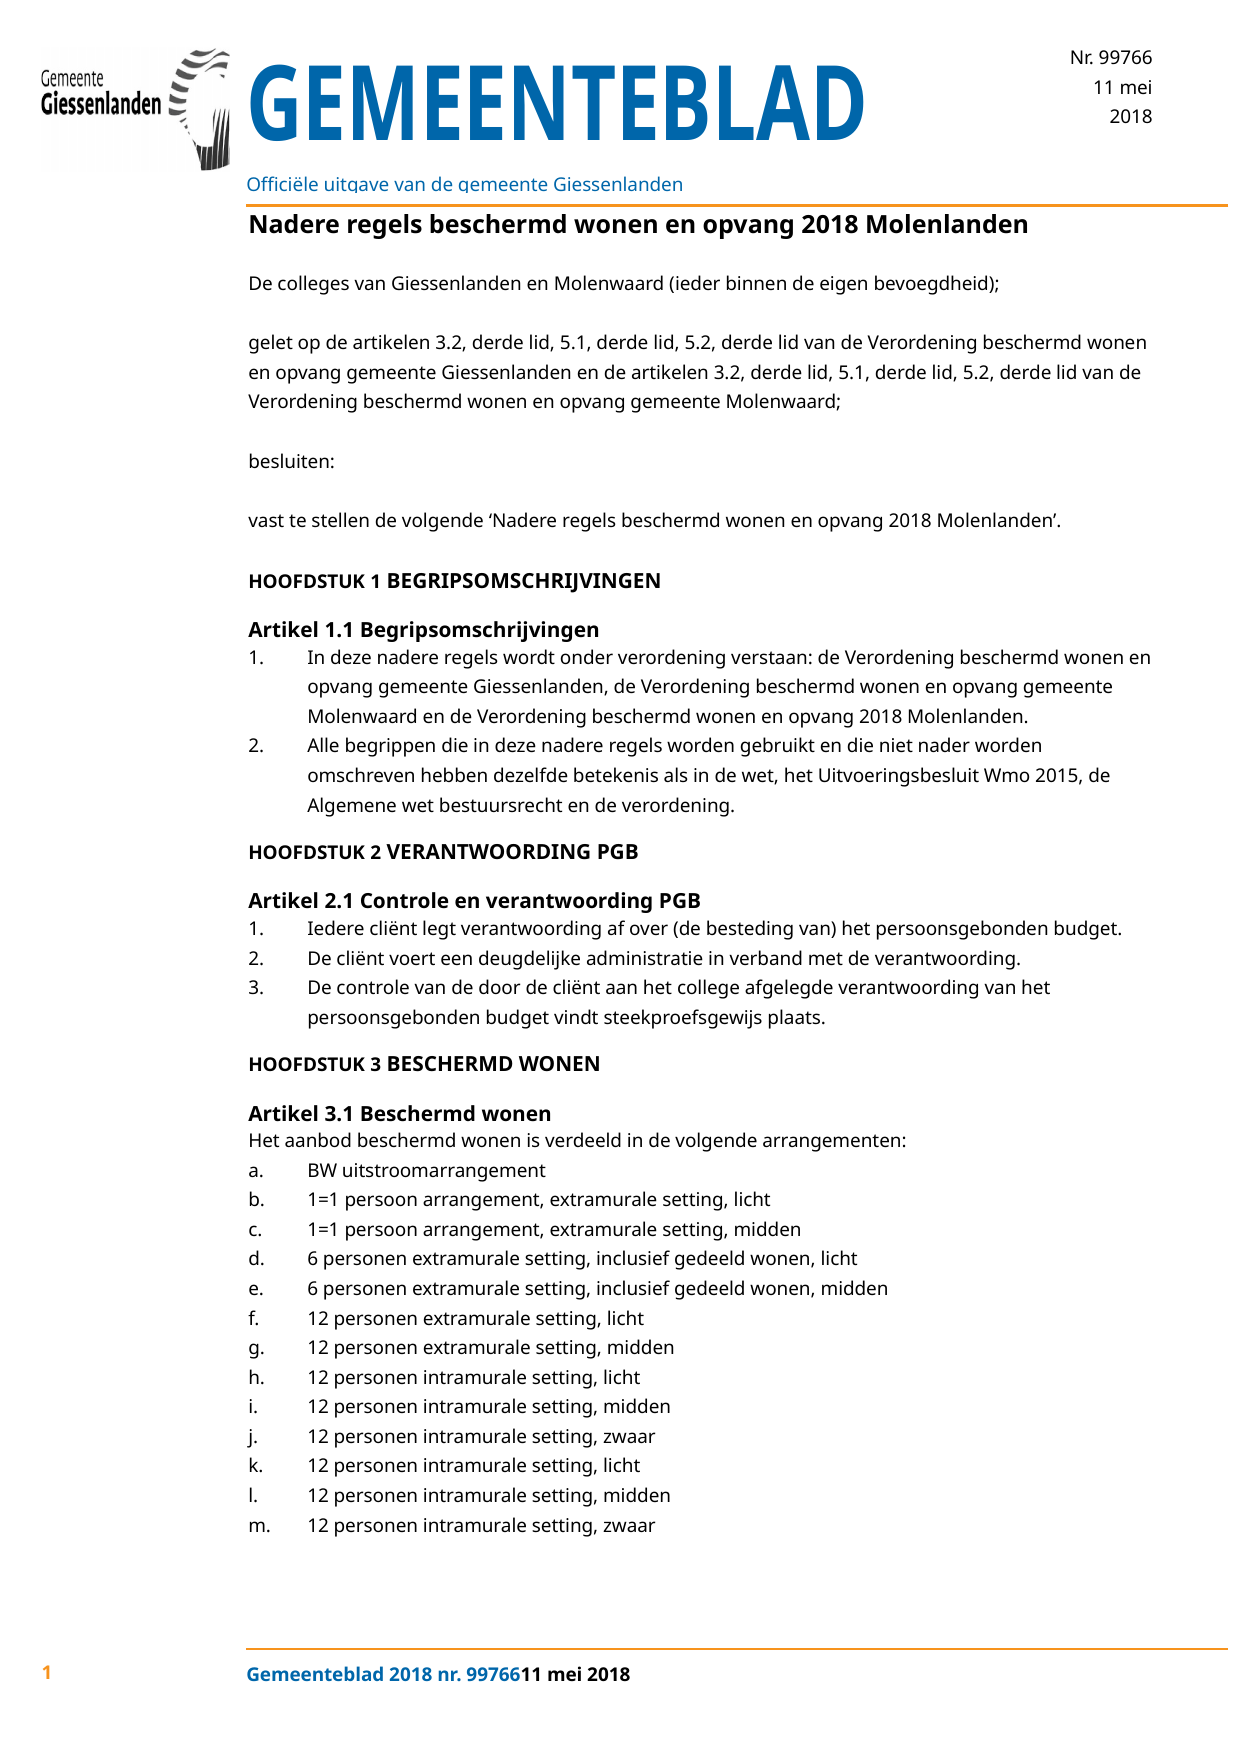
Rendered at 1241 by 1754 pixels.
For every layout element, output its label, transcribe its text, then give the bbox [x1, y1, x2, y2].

list 12 personen intramurale setting, zwaar [248, 1512, 1152, 1537]
text Artikel 3.1 Beschermd wonen [248, 1099, 1152, 1127]
list 6 personen extramurale setting, inclusief gedeeld wonen, midden [248, 1275, 1152, 1301]
text Het aanbod beschermd wonen is verdeeld in de volgende arrangementen: [248, 1127, 1152, 1153]
text HOOFDSTUK 3 BESCHERMD WONEN [248, 1049, 1152, 1078]
list 12 personen intramurale setting, midden [248, 1393, 1152, 1419]
text HOOFDSTUK 1 BEGRIPSOMSCHRIJVINGEN [248, 566, 1152, 594]
list 12 personen intramurale setting, licht [248, 1364, 1152, 1389]
text Artikel 2.1 Controle en verantwoording PGB [248, 887, 1152, 915]
list 12 personen intramurale setting, zwaar [248, 1423, 1152, 1449]
list 12 personen intramurale setting, licht [248, 1453, 1152, 1478]
list 1=1 persoon arrangement, extramurale setting, licht [248, 1186, 1152, 1212]
text besluiten: [248, 448, 1152, 473]
text Artikel 1.1 Begripsomschrijvingen [248, 615, 1152, 644]
list In deze nadere regels wordt onder verordening verstaan: de Verordening beschermd wonen en opvang gemeente Giessenlanden, de Verordening beschermd wonen en opvang gemeente Molenwaard en de Verordening beschermd wonen en opvang 2018 Molenlanden. [248, 644, 1152, 729]
text Nadere regels beschermd wonen en opvang 2018 Molenlanden [248, 207, 1152, 241]
text vast te stellen de volgende ‘Nadere regels beschermd wonen en opvang 2018 Molenlanden’. [248, 507, 1152, 533]
list De controle van de door de cliënt aan het college afgelegde verantwoording van het persoonsgebonden budget vindt steekproefsgewijs plaats. [248, 974, 1152, 1029]
list 12 personen extramurale setting, licht [248, 1305, 1152, 1330]
list De cliënt voert een deugdelijke administratie in verband met de verantwoording. [248, 945, 1152, 970]
picture [41, 47, 231, 172]
list 12 personen intramurale setting, midden [248, 1482, 1152, 1508]
list Iedere cliënt legt verantwoording af over (de besteding van) het persoonsgebonden budget. [248, 915, 1152, 941]
text gelet op de artikelen 3.2, derde lid, 5.1, derde lid, 5.2, derde lid van de Verordening beschermd wonen en opvang gemeente Giessenlanden en de artikelen 3.2, derde lid, 5.1, derde lid, 5.2, derde lid van de Verordening beschermd wonen en opvang gemeente Molenwaard; [248, 329, 1152, 414]
list Alle begrippen die in deze nadere regels worden gebruikt en die niet nader worden omschreven hebben dezelfde betekenis als in de wet, het Uitvoeringsbesluit Wmo 2015, de Algemene wet bestuursrecht en de verordening. [248, 733, 1152, 817]
text HOOFDSTUK 2 VERANTWOORDING PGB [248, 837, 1152, 866]
list BW uitstroomarrangement [248, 1157, 1152, 1182]
list 12 personen extramurale setting, midden [248, 1334, 1152, 1360]
text De colleges van Giessenlanden en Molenwaard (ieder binnen de eigen bevoegdheid); [248, 270, 1152, 296]
list 1=1 persoon arrangement, extramurale setting, midden [248, 1216, 1152, 1242]
list 6 personen extramurale setting, inclusief gedeeld wonen, licht [248, 1246, 1152, 1271]
